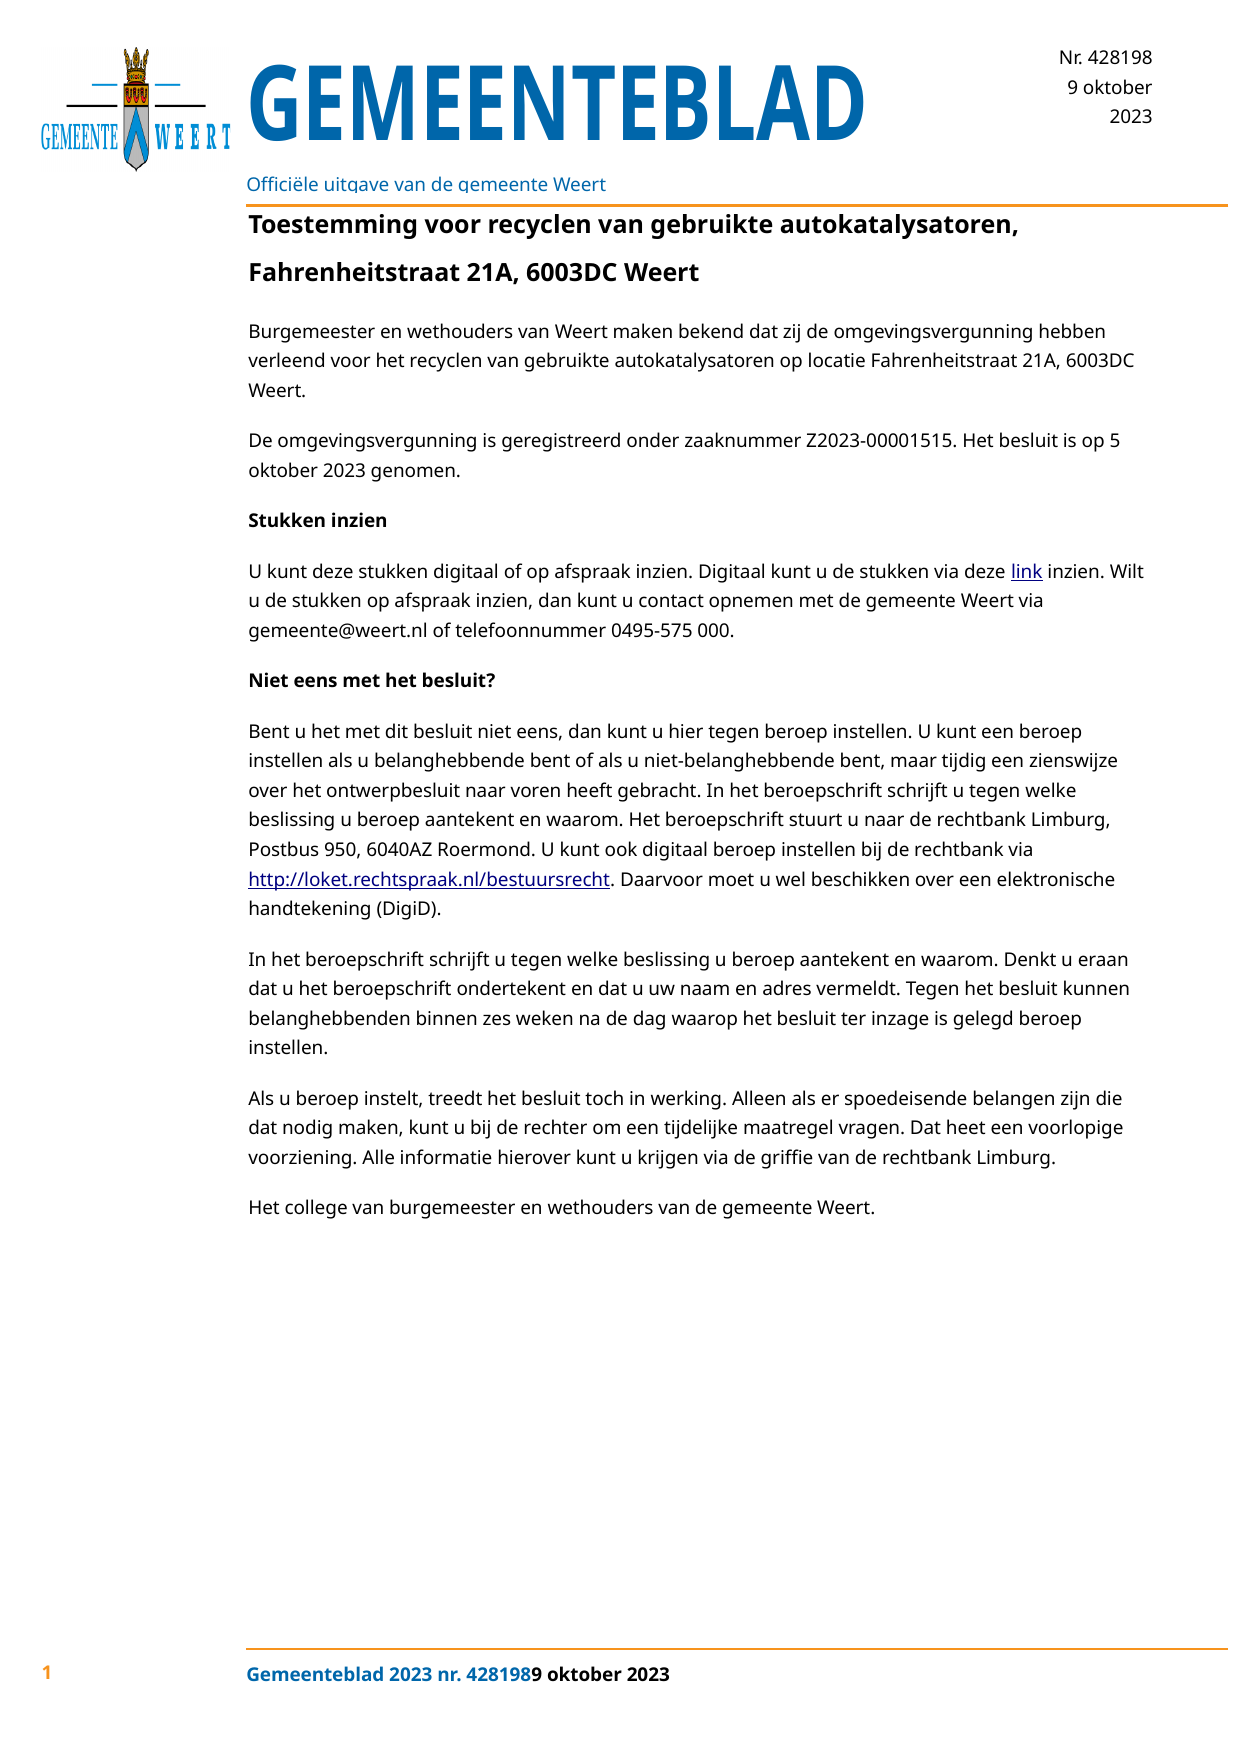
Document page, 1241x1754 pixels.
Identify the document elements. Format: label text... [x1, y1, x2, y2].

text Burgemeester en wethouders van Weert maken bekend dat zij de omgevingsvergunning hebben verleend voor het recyclen van gebruikte autokatalysatoren op locatie Fahrenheitstraat 21A, 6003DC Weert. [248, 318, 1152, 403]
text U kunt deze stukken digitaal of op afspraak inzien. Digitaal kunt u de stukken via deze link inzien. Wilt u de stukken op afspraak inzien, dan kunt u contact opnemen met de gemeente Weert via gemeente@weert.nl of telefoonnummer 0495-575 000. [248, 558, 1152, 643]
text Niet eens met het besluit? [248, 667, 1152, 693]
text Toestemming voor recyclen van gebruikte autokatalysatoren, Fahrenheitstraat 21A, 6003DC Weert [248, 207, 1152, 288]
text De omgevingsvergunning is geregistreerd onder zaaknummer Z2023-00001515. Het besluit is op 5 oktober 2023 genomen. [248, 427, 1152, 483]
text Als u beroep instelt, treedt het besluit toch in werking. Alleen als er spoedeisende belangen zijn die dat nodig maken, kunt u bij de rechter om een tijdelijke maatregel vragen. Dat heet een voorlopige voorziening. Alle informatie hierover kunt u krijgen via de griffie van de rechtbank Limburg. [248, 1085, 1152, 1170]
text Stukken inzien [248, 507, 1152, 533]
text Bent u het met dit besluit niet eens, dan kunt u hier tegen beroep instellen. U kunt een beroep instellen als u belanghebbende bent of als u niet-belanghebbende bent, maar tijdig een zienswijze over het ontwerpbesluit naar voren heeft gebracht. In het beroepschrift schrijft u tegen welke beslissing u beroep aantekent en waarom. Het beroepschrift stuurt u naar de rechtbank Limburg, Postbus 950, 6040AZ Roermond. U kunt ook digitaal beroep instellen bij de rechtbank via http://loket.rechtspraak.nl/bestuursrecht. Daarvoor moet u wel beschikken over een elektronische handtekening (DigiD). [248, 718, 1152, 921]
text Het college van burgemeester en wethouders van de gemeente Weert. [248, 1194, 1152, 1220]
picture [41, 47, 231, 172]
text In het beroepschrift schrijft u tegen welke beslissing u beroep aantekent en waarom. Denkt u eraan dat u het beroepschrift ondertekent en dat u uw naam en adres vermeldt. Tegen het besluit kunnen belanghebbenden binnen zes weken na de dag waarop het besluit ter inzage is gelegd beroep instellen. [248, 946, 1152, 1060]
